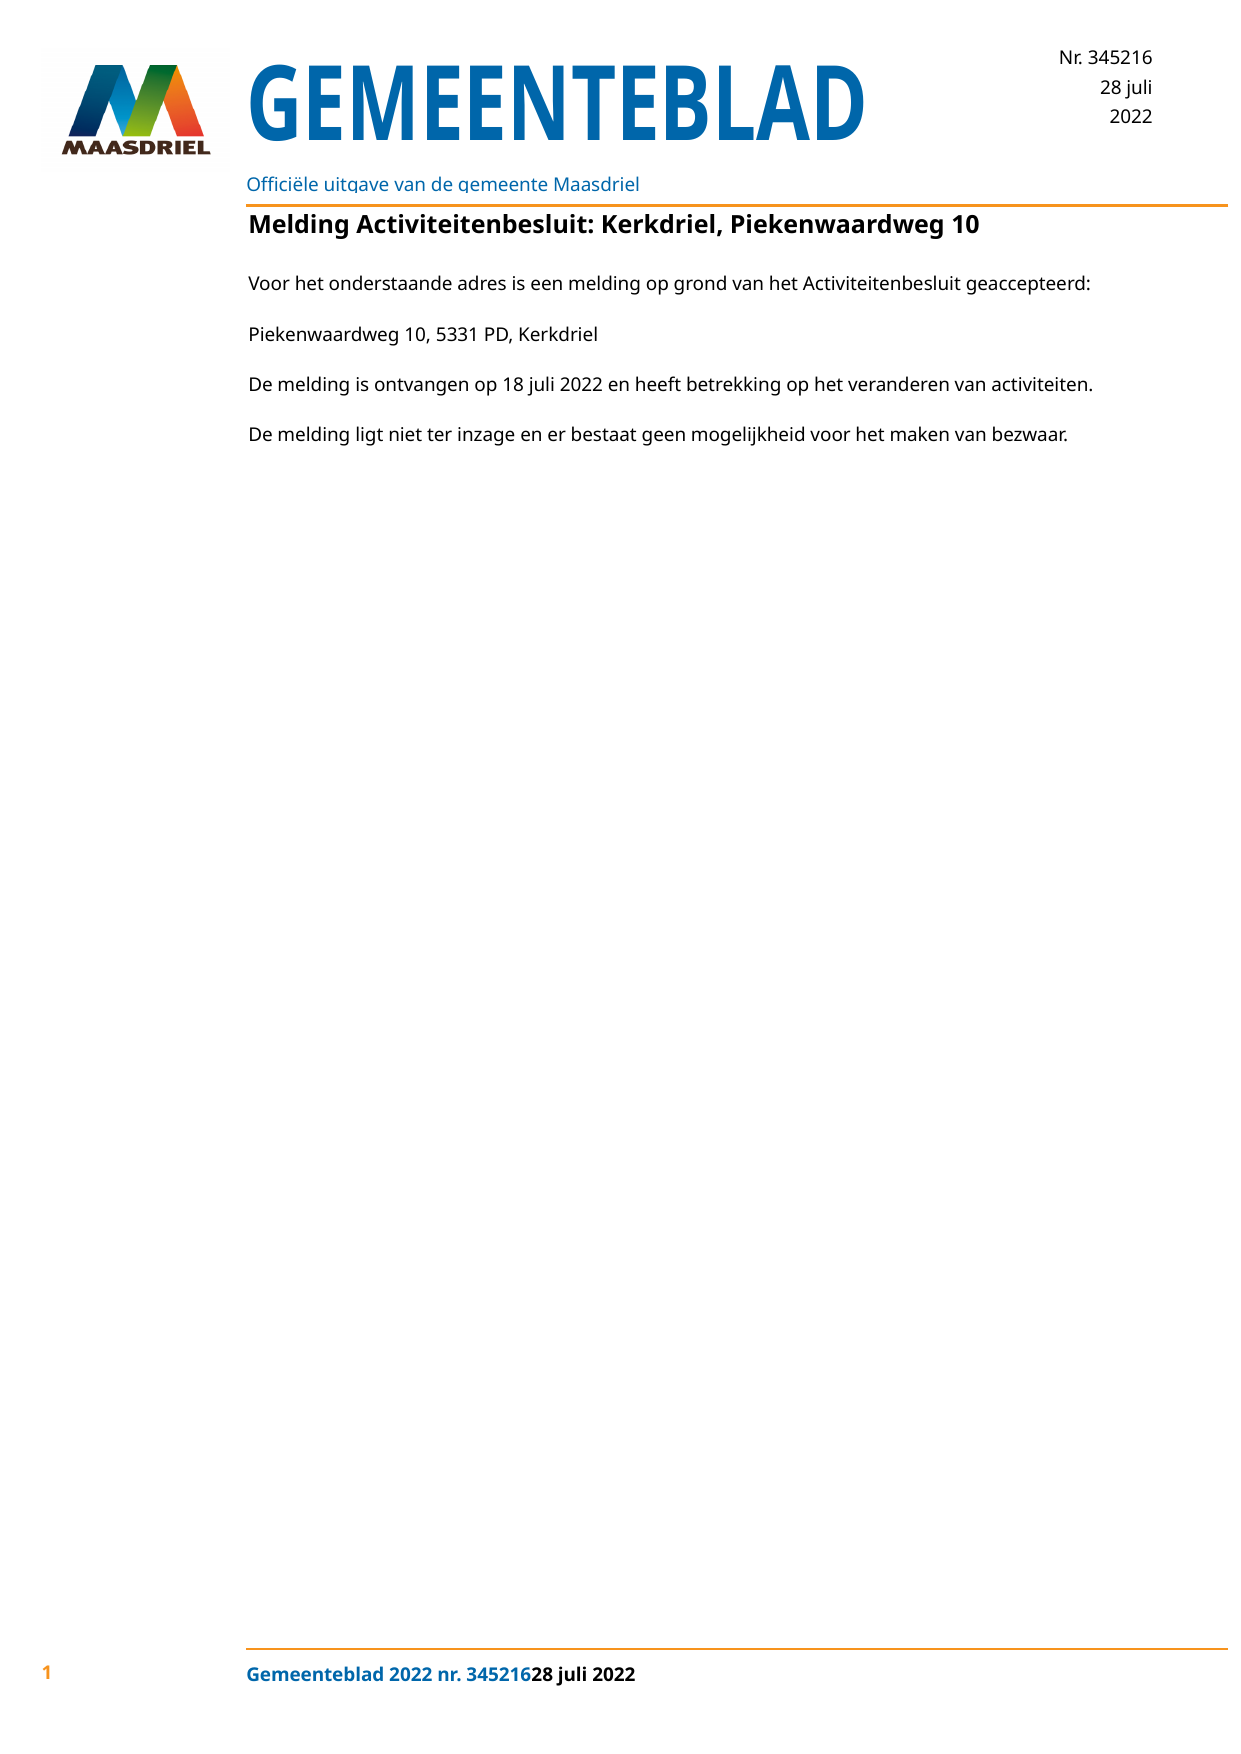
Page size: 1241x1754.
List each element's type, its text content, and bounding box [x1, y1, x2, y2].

picture [41, 47, 231, 172]
text De melding ligt niet ter inzage en er bestaat geen mogelijkheid voor het maken van bezwaar. [248, 422, 1152, 447]
text De melding is ontvangen op 18 juli 2022 en heeft betrekking op het veranderen van activiteiten. [248, 371, 1152, 397]
text Voor het onderstaande adres is een melding op grond van het Activiteitenbesluit geaccepteerd: [248, 270, 1152, 296]
text Piekenwaardweg 10, 5331 PD, Kerkdriel [248, 321, 1152, 346]
text Melding Activiteitenbesluit: Kerkdriel, Piekenwaardweg 10 [248, 207, 1152, 241]
